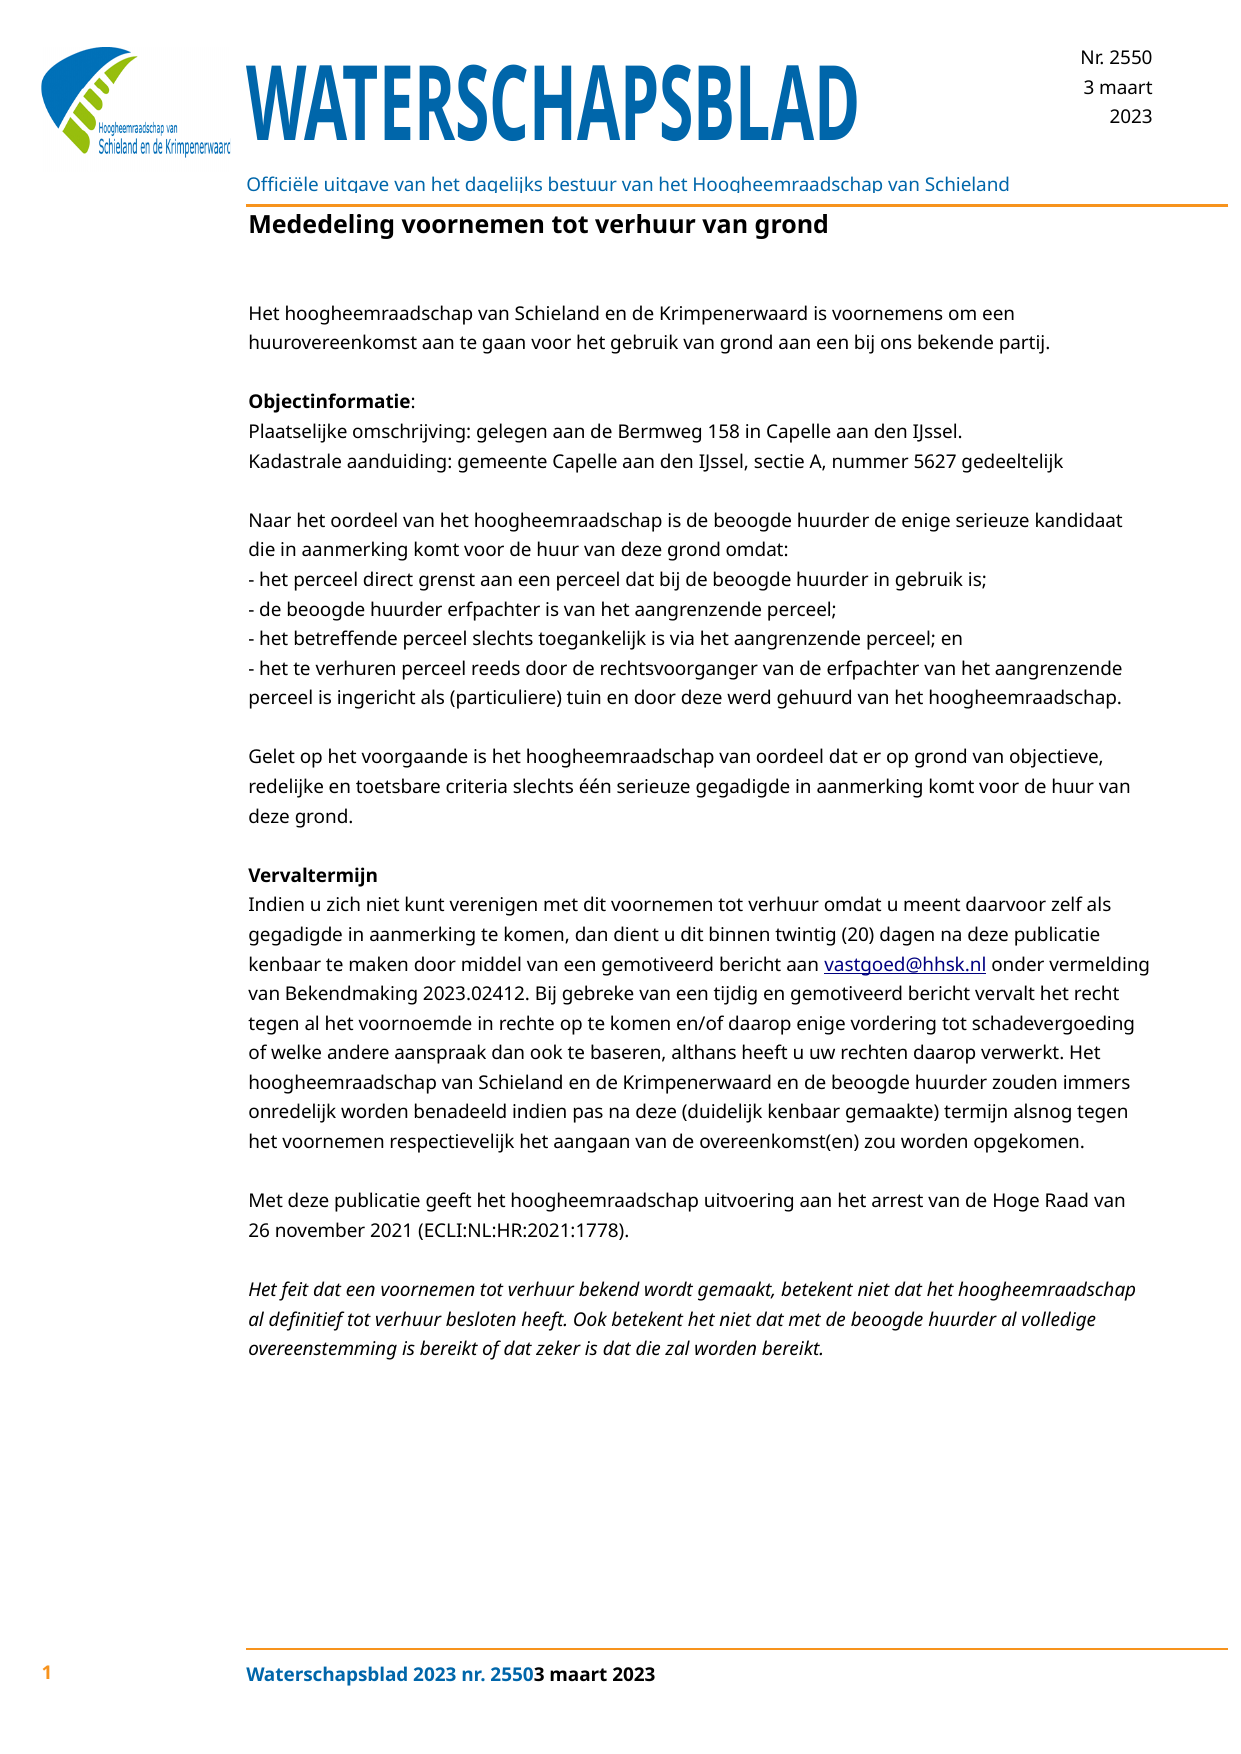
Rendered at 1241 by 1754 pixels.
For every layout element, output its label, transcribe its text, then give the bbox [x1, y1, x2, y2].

text - het betreffende perceel slechts toegankelijk is via het aangrenzende perceel; en [248, 625, 1152, 651]
text Plaatselijke omschrijving: gelegen aan de Bermweg 158 in Capelle aan den IJssel. [248, 418, 1152, 444]
text Kadastrale aanduiding: gemeente Capelle aan den IJssel, sectie A, nummer 5627 gedeeltelijk [248, 448, 1152, 473]
text Het feit dat een voornemen tot verhuur bekend wordt gemaakt, betekent niet dat het hoogheemraadschap al definitief tot verhuur besloten heeft. Ook betekent het niet dat met de beoogde huurder al volledige overeenstemming is bereikt of dat zeker is dat die zal worden bereikt. [248, 1276, 1152, 1361]
text Vervaltermijn [248, 862, 1152, 888]
picture [41, 47, 231, 172]
text Met deze publicatie geeft het hoogheemraadschap uitvoering aan het arrest van de Hoge Raad van 26 november 2021 (ECLI:NL:HR:2021:1778). [248, 1187, 1152, 1243]
text - het te verhuren perceel reeds door de rechtsvoorganger van de erfpachter van het aangrenzende perceel is ingericht als (particuliere) tuin en door deze werd gehuurd van het hoogheemraadschap. [248, 655, 1152, 710]
text Mededeling voornemen tot verhuur van grond [248, 207, 1152, 241]
text - het perceel direct grenst aan een perceel dat bij de beoogde huurder in gebruik is; [248, 566, 1152, 592]
text Naar het oordeel van het hoogheemraadschap is de beoogde huurder de enige serieuze kandidaat die in aanmerking komt voor de huur van deze grond omdat: [248, 507, 1152, 562]
text Het hoogheemraadschap van Schieland en de Krimpenerwaard is voornemens om een huurovereenkomst aan te gaan voor het gebruik van grond aan een bij ons bekende partij. [248, 300, 1152, 355]
text Objectinformatie: [248, 389, 1152, 414]
text Indien u zich niet kunt verenigen met dit voornemen tot verhuur omdat u meent daarvoor zelf als gegadigde in aanmerking te komen, dan dient u dit binnen twintig (20) dagen na deze publicatie kenbaar te maken door middel van een gemotiveerd bericht aan vastgoed@hhsk.nl onder vermelding van Bekendmaking 2023.02412. Bij gebreke van een tijdig en gemotiveerd bericht vervalt het recht tegen al het voornoemde in rechte op te komen en/of daarop enige vordering tot schadevergoeding of welke andere aanspraak dan ook te baseren, althans heeft u uw rechten daarop verwerkt. Het hoogheemraadschap van Schieland en de Krimpenerwaard en de beoogde huurder zouden immers onredelijk worden benadeeld indien pas na deze (duidelijk kenbaar gemaakte) termijn alsnog tegen het voornemen respectievelijk het aangaan van de overeenkomst(en) zou worden opgekomen. [248, 892, 1152, 1154]
text Gelet op het voorgaande is het hoogheemraadschap van oordeel dat er op grond van objectieve, redelijke en toetsbare criteria slechts één serieuze gegadigde in aanmerking komt voor de huur van deze grond. [248, 744, 1152, 828]
text - de beoogde huurder erfpachter is van het aangrenzende perceel; [248, 596, 1152, 621]
